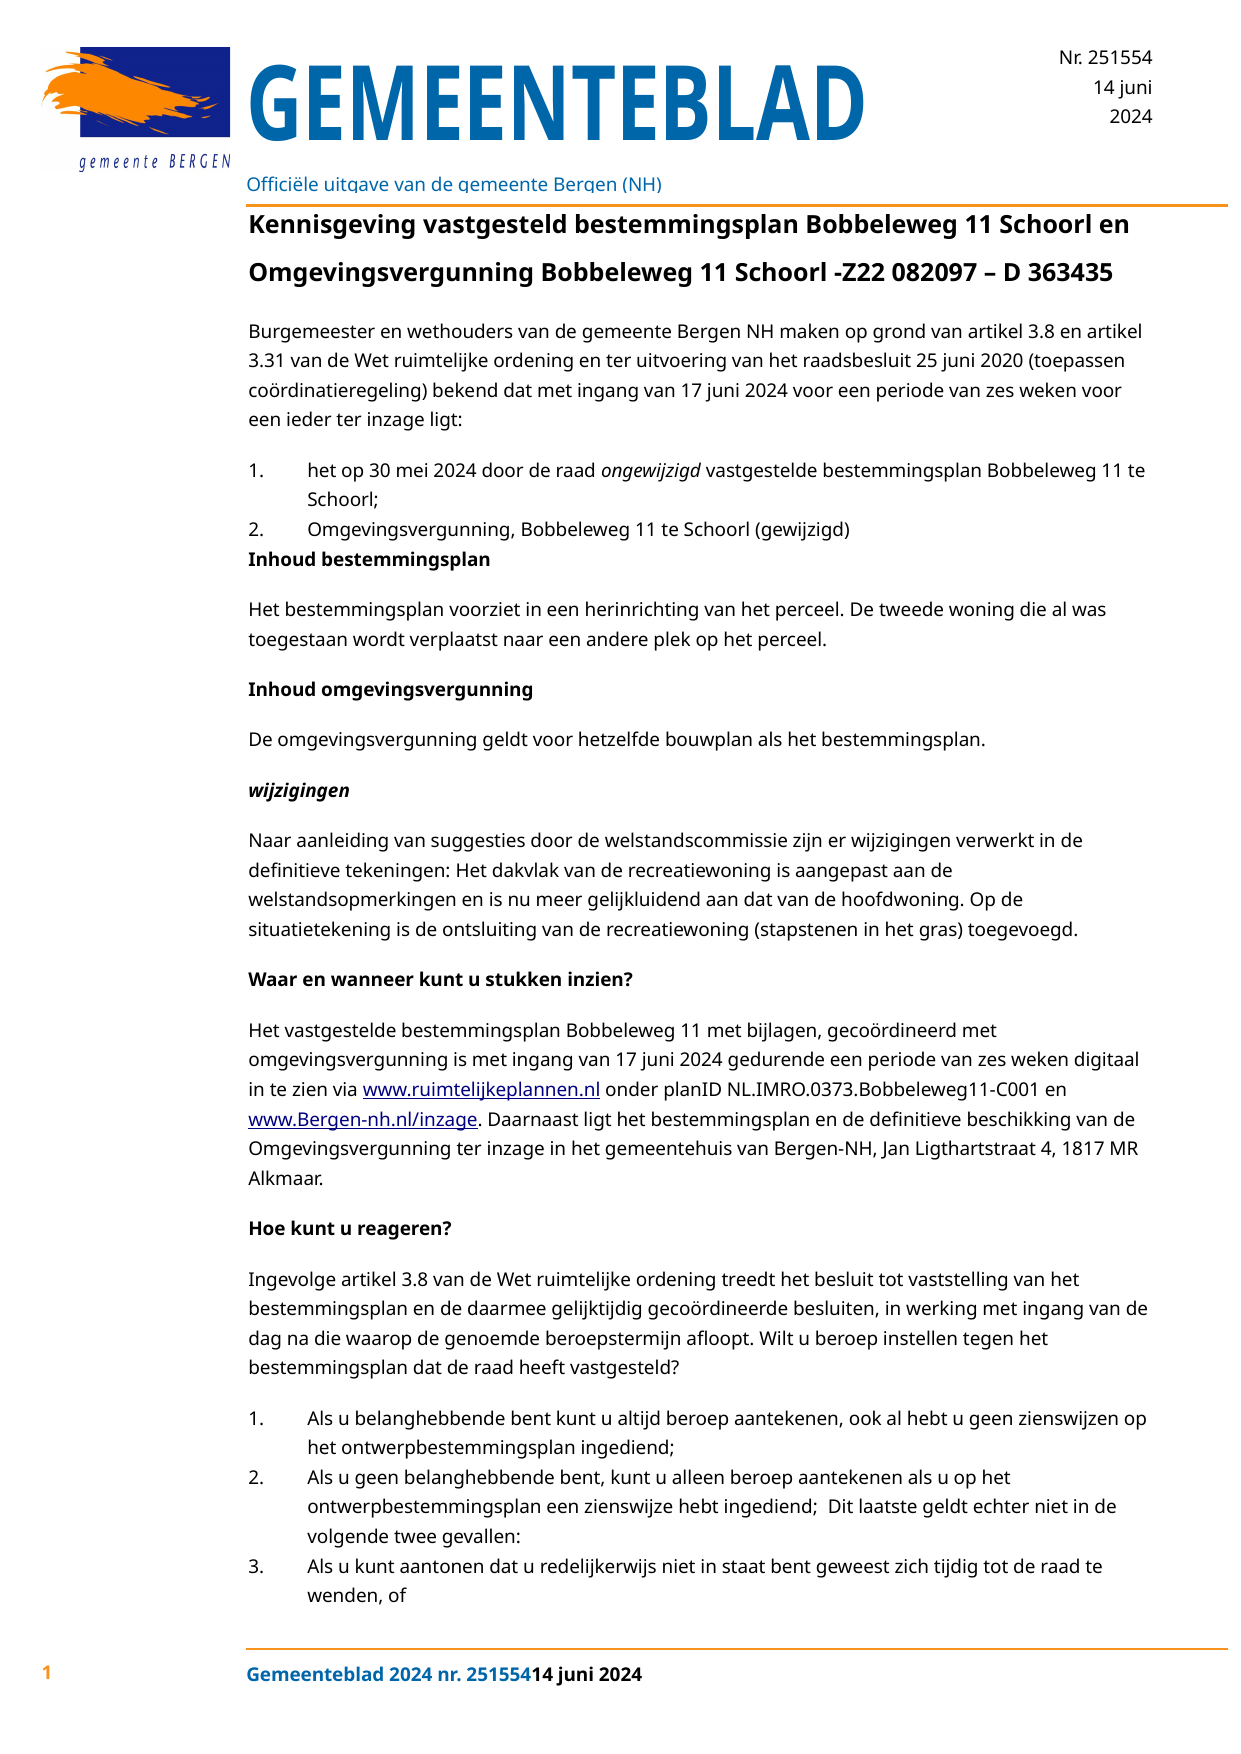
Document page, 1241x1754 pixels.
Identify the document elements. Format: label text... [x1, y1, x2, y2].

list Als u belanghebbende bent kunt u altijd beroep aantekenen, ook al hebt u geen zienswijzen op het ontwerpbestemmingsplan ingediend; [248, 1405, 1152, 1460]
text wijzigingen [248, 777, 1152, 803]
text Ingevolge artikel 3.8 van de Wet ruimtelijke ordening treedt het besluit tot vaststelling van het bestemmingsplan en de daarmee gelijktijdig gecoördineerde besluiten, in werking met ingang van de dag na die waarop de genoemde beroepstermijn afloopt. Wilt u beroep instellen tegen het bestemmingsplan dat de raad heeft vastgesteld? [248, 1266, 1152, 1380]
list Omgevingsvergunning, Bobbeleweg 11 te Schoorl (gewijzigd) [248, 516, 1152, 542]
list het op 30 mei 2024 door de raad ongewijzigd vastgestelde bestemmingsplan Bobbeleweg 11 te Schoorl; [248, 457, 1152, 512]
text Het vastgestelde bestemmingsplan Bobbeleweg 11 met bijlagen, gecoördineerd met omgevingsvergunning is met ingang van 17 juni 2024 gedurende een periode van zes weken digitaal in te zien via www.ruimtelijkeplannen.nl onder planID NL.IMRO.0373.Bobbeleweg11-C001 en www.Bergen-nh.nl/inzage. Daarnaast ligt het bestemmingsplan en de definitieve beschikking van de Omgevingsvergunning ter inzage in het gemeentehuis van Bergen-NH, Jan Ligthartstraat 4, 1817 MR Alkmaar. [248, 1017, 1152, 1191]
text De omgevingsvergunning geldt voor hetzelfde bouwplan als het bestemmingsplan. [248, 727, 1152, 752]
text Kennisgeving vastgesteld bestemmingsplan Bobbeleweg 11 Schoorl en Omgevingsvergunning Bobbeleweg 11 Schoorl -Z22 082097 – D 363435 [248, 207, 1152, 288]
text Het bestemmingsplan voorziet in een herinrichting van het perceel. De tweede woning die al was toegestaan wordt verplaatst naar een andere plek op het perceel. [248, 596, 1152, 652]
text Hoe kunt u reageren? [248, 1215, 1152, 1241]
text Naar aanleiding van suggesties door de welstandscommissie zijn er wijzigingen verwerkt in de definitieve tekeningen: Het dakvlak van de recreatiewoning is aangepast aan de welstandsopmerkingen en is nu meer gelijkluidend aan dat van de hoofdwoning. Op de situatietekening is de ontsluiting van de recreatiewoning (stapstenen in het gras) toegevoegd. [248, 827, 1152, 942]
list Als u kunt aantonen dat u redelijkerwijs niet in staat bent geweest zich tijdig tot de raad te wenden, of [248, 1553, 1152, 1608]
text Inhoud omgevingsvergunning [248, 676, 1152, 702]
list Als u geen belanghebbende bent, kunt u alleen beroep aantekenen als u op het ontwerpbestemmingsplan een zienswijze hebt ingediend; Dit laatste geldt echter niet in de volgende twee gevallen: [248, 1464, 1152, 1549]
text Burgemeester en wethouders van de gemeente Bergen NH maken op grond van artikel 3.8 en artikel 3.31 van de Wet ruimtelijke ordening en ter uitvoering van het raadsbesluit 25 juni 2020 (toepassen coördinatieregeling) bekend dat met ingang van 17 juni 2024 voor een periode van zes weken voor een ieder ter inzage ligt: [248, 318, 1152, 432]
picture [41, 47, 231, 172]
text Inhoud bestemmingsplan [248, 546, 1152, 572]
text Waar en wanneer kunt u stukken inzien? [248, 967, 1152, 992]
